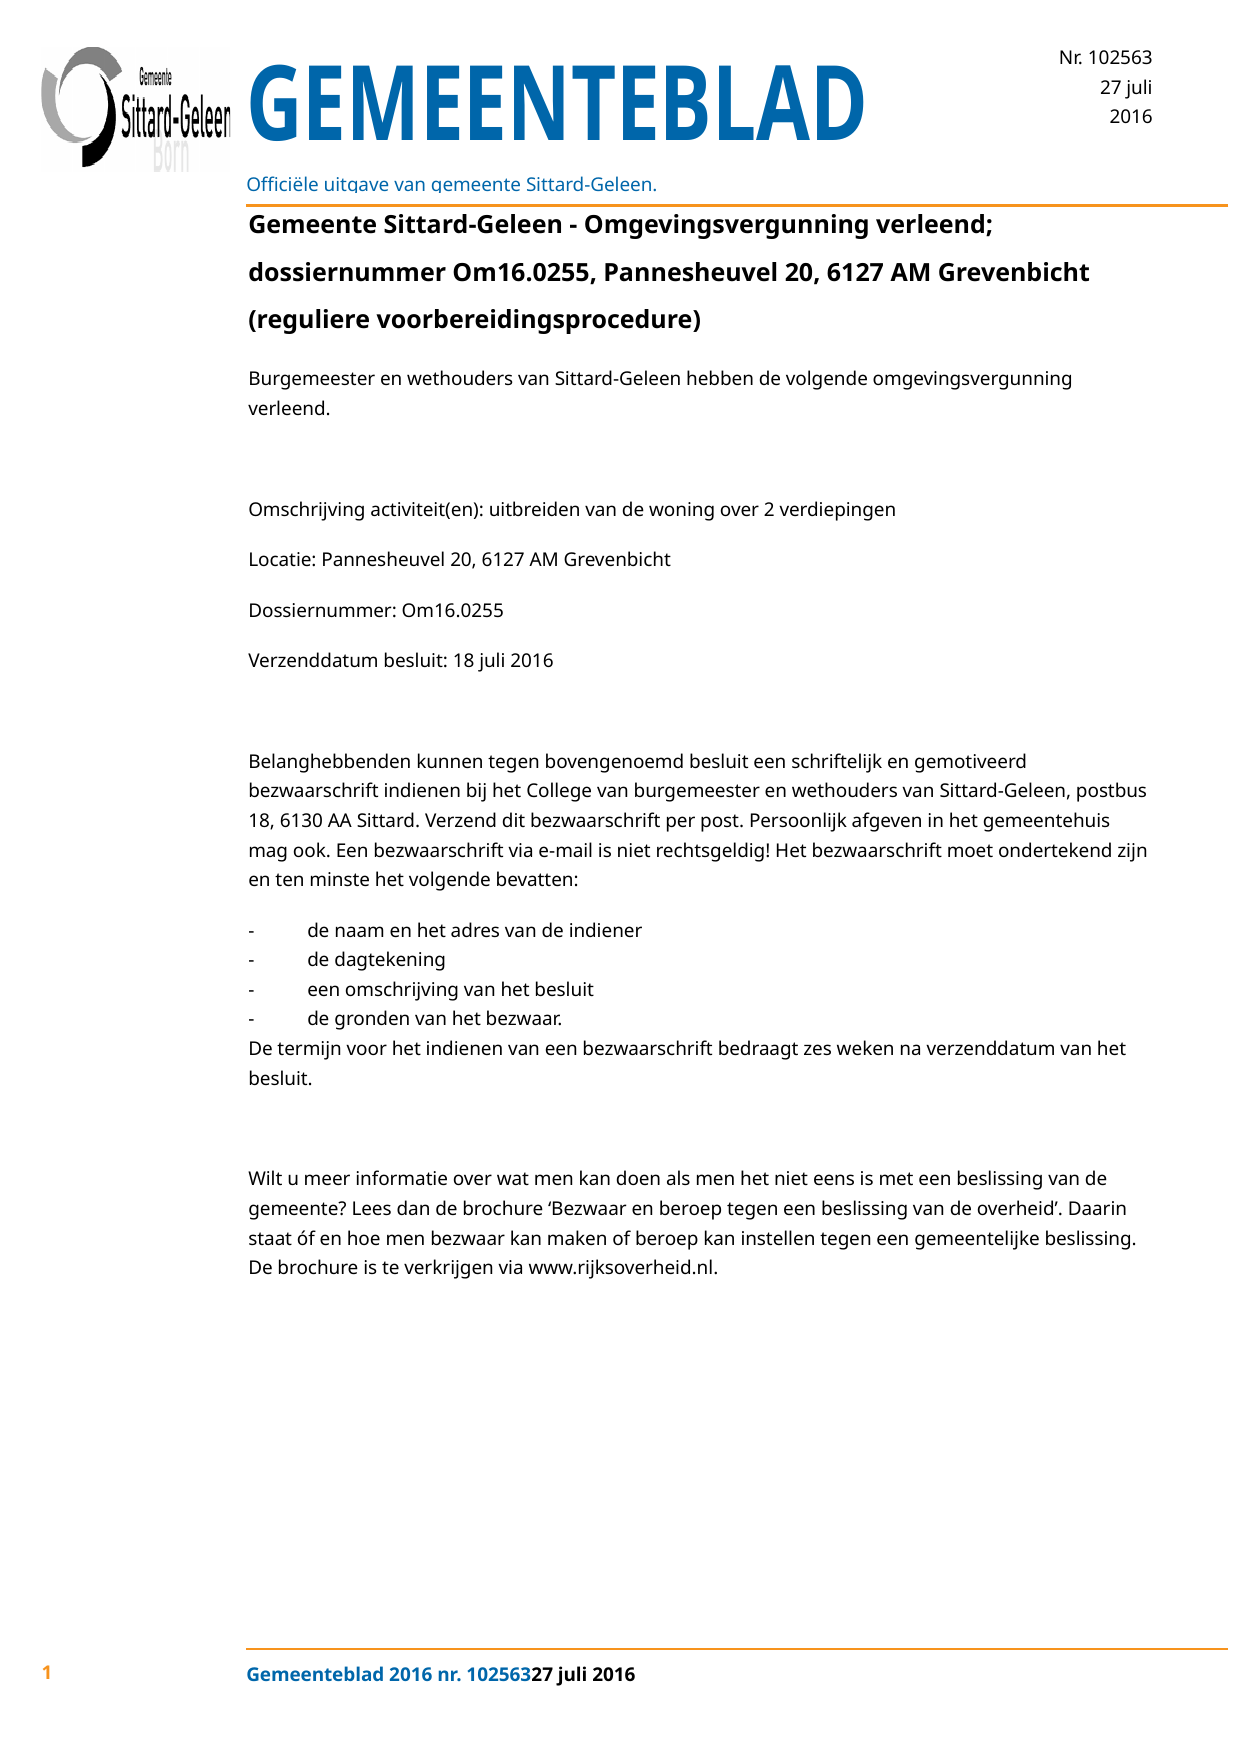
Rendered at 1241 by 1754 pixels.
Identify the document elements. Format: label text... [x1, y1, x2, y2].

list de dagtekening [248, 946, 1152, 972]
text Dossiernummer: Om16.0255 [248, 597, 1152, 622]
text Verzenddatum besluit: 18 juli 2016 [248, 647, 1152, 673]
list de naam en het adres van de indiener [248, 917, 1152, 942]
text Belanghebbenden kunnen tegen bovengenoemd besluit een schriftelijk en gemotiveerd bezwaarschrift indienen bij het College van burgemeester en wethouders van Sittard-Geleen, postbus 18, 6130 AA Sittard. Verzend dit bezwaarschrift per post. Persoonlijk afgeven in het gemeentehuis mag ook. Een bezwaarschrift via e-mail is niet rechtsgeldig! Het bezwaarschrift moet ondertekend zijn en ten minste het volgende bevatten: [248, 748, 1152, 892]
text Burgemeester en wethouders van Sittard-Geleen hebben de volgende omgevingsvergunning verleend. [248, 366, 1152, 421]
text Omschrijving activiteit(en): uitbreiden van de woning over 2 verdiepingen [248, 496, 1152, 522]
text Gemeente Sittard-Geleen - Omgevingsvergunning verleend; dossiernummer Om16.0255, Pannesheuvel 20, 6127 AM Grevenbicht (reguliere voorbereidingsprocedure) [248, 207, 1152, 336]
text Locatie: Pannesheuvel 20, 6127 AM Grevenbicht [248, 546, 1152, 572]
picture [41, 47, 231, 172]
text De termijn voor het indienen van een bezwaarschrift bedraagt zes weken na verzenddatum van het besluit. [248, 1035, 1152, 1090]
list een omschrijving van het besluit [248, 976, 1152, 1002]
text Wilt u meer informatie over wat men kan doen als men het niet eens is met een beslissing van de gemeente? Lees dan de brochure ‘Bezwaar en beroep tegen een beslissing van de overheid’. Daarin staat óf en hoe men bezwaar kan maken of beroep kan instellen tegen een gemeentelijke beslissing. De brochure is te verkrijgen via www.rijksoverheid.nl. [248, 1166, 1152, 1280]
list de gronden van het bezwaar. [248, 1006, 1152, 1031]
